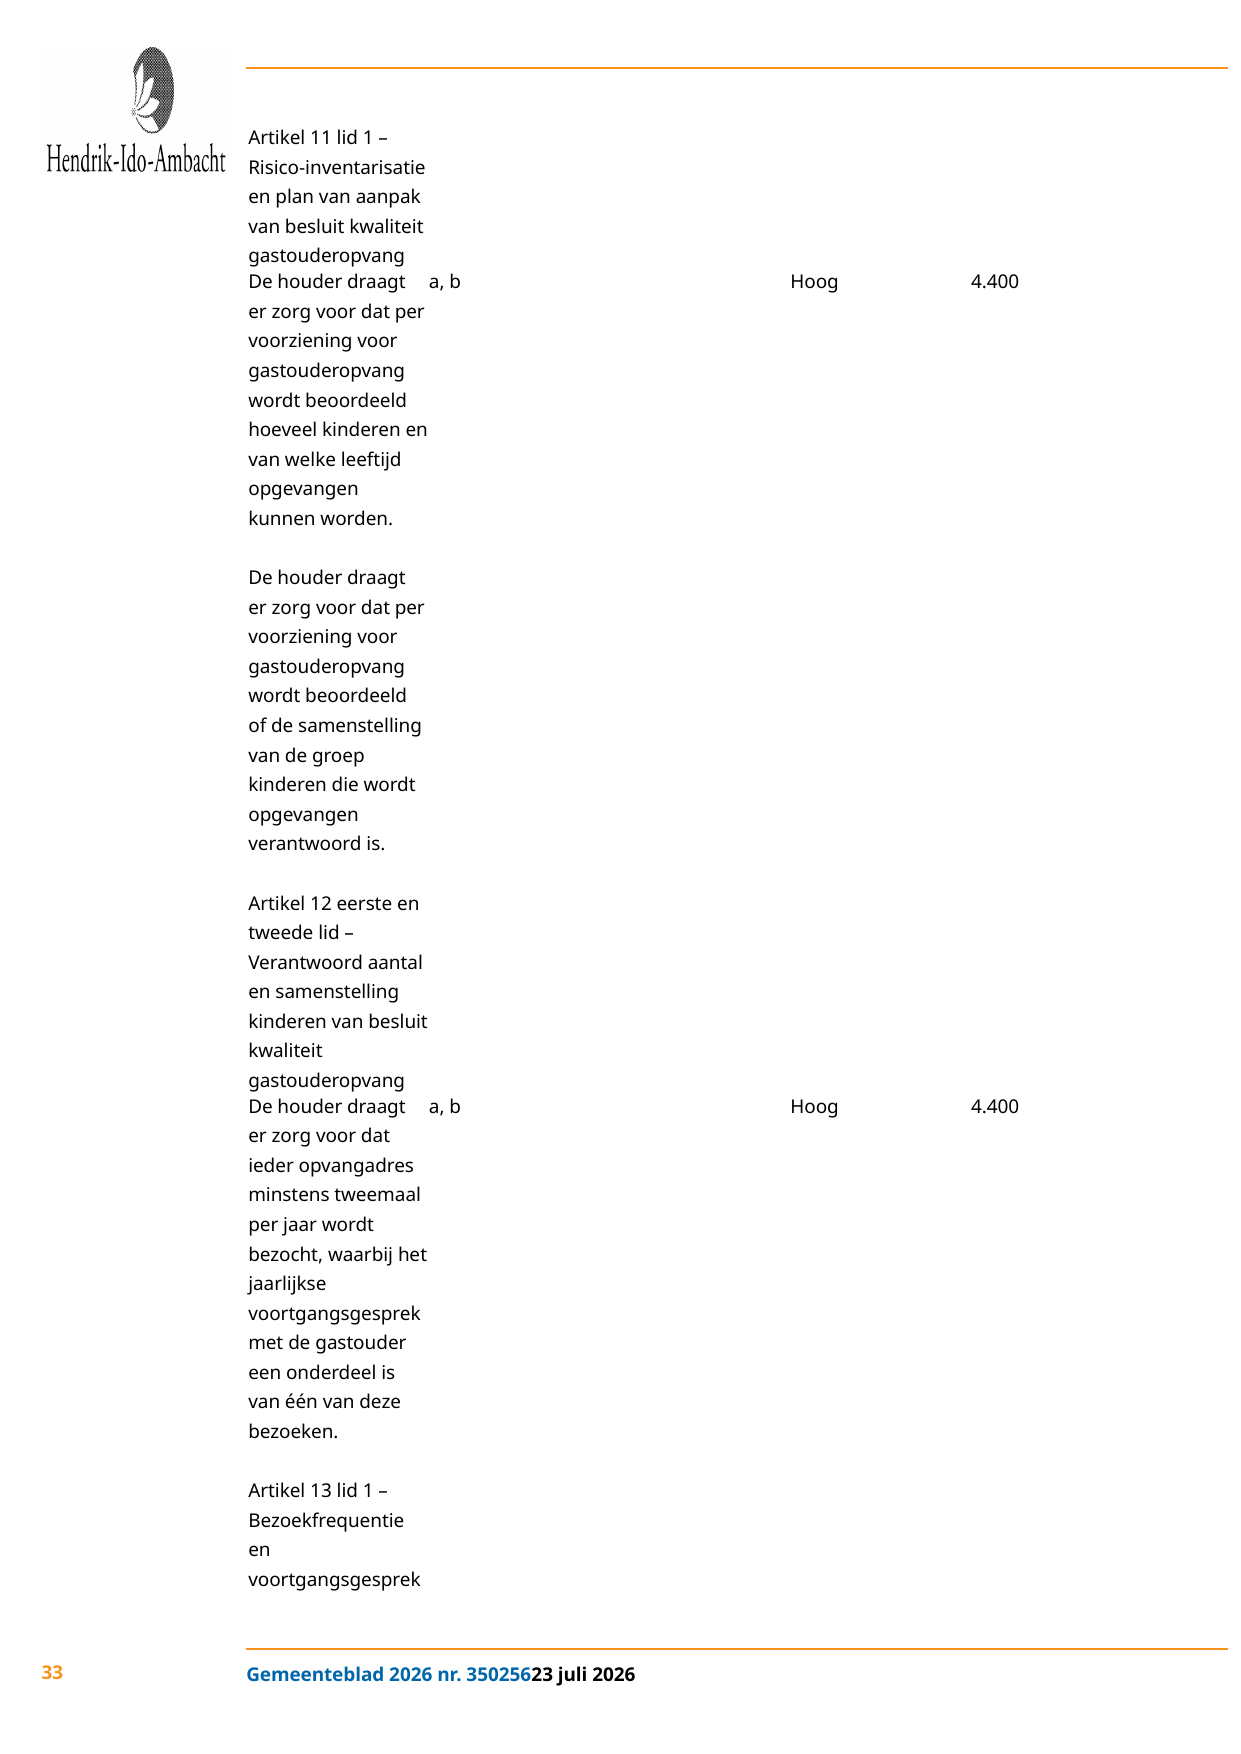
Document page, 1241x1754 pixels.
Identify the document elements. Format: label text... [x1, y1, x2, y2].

table_cell [971, 95, 1152, 268]
table_cell Hoog [790, 1093, 971, 1592]
table_cell De houder draagt er zorg voor dat ieder opvangadres minstens tweemaal per jaar wordt bezocht, waarbij het jaarlijkse voortgangsgesprek met de gastouder een onderdeel is van één van deze bezoeken. Artikel 13 lid 1 – Bezoekfrequentie en voortgangsgesprek [248, 1093, 429, 1592]
table_cell 4.400 [971, 269, 1152, 1093]
table_cell [429, 95, 790, 268]
table_cell Artikel 11 lid 1 – Risico-inventarisatie en plan van aanpak van besluit kwaliteit gastouderopvang [248, 95, 429, 268]
picture [41, 47, 231, 172]
table_cell Hoog [790, 269, 971, 1093]
table_cell 4.400 [971, 1093, 1152, 1592]
table_cell a, b [429, 1093, 790, 1592]
table_cell De houder draagt er zorg voor dat per voorziening voor gastouderopvang wordt beoordeeld hoeveel kinderen en van welke leeftijd opgevangen kunnen worden. De houder draagt er zorg voor dat per voorziening voor gastouderopvang wordt beoordeeld of de samenstelling van de groep kinderen die wordt opgevangen verantwoord is. Artikel 12 eerste en tweede lid – Verantwoord aantal en samenstelling kinderen van besluit kwaliteit gastouderopvang [248, 269, 429, 1093]
table_cell a, b [429, 269, 790, 1093]
table_cell [790, 95, 971, 268]
